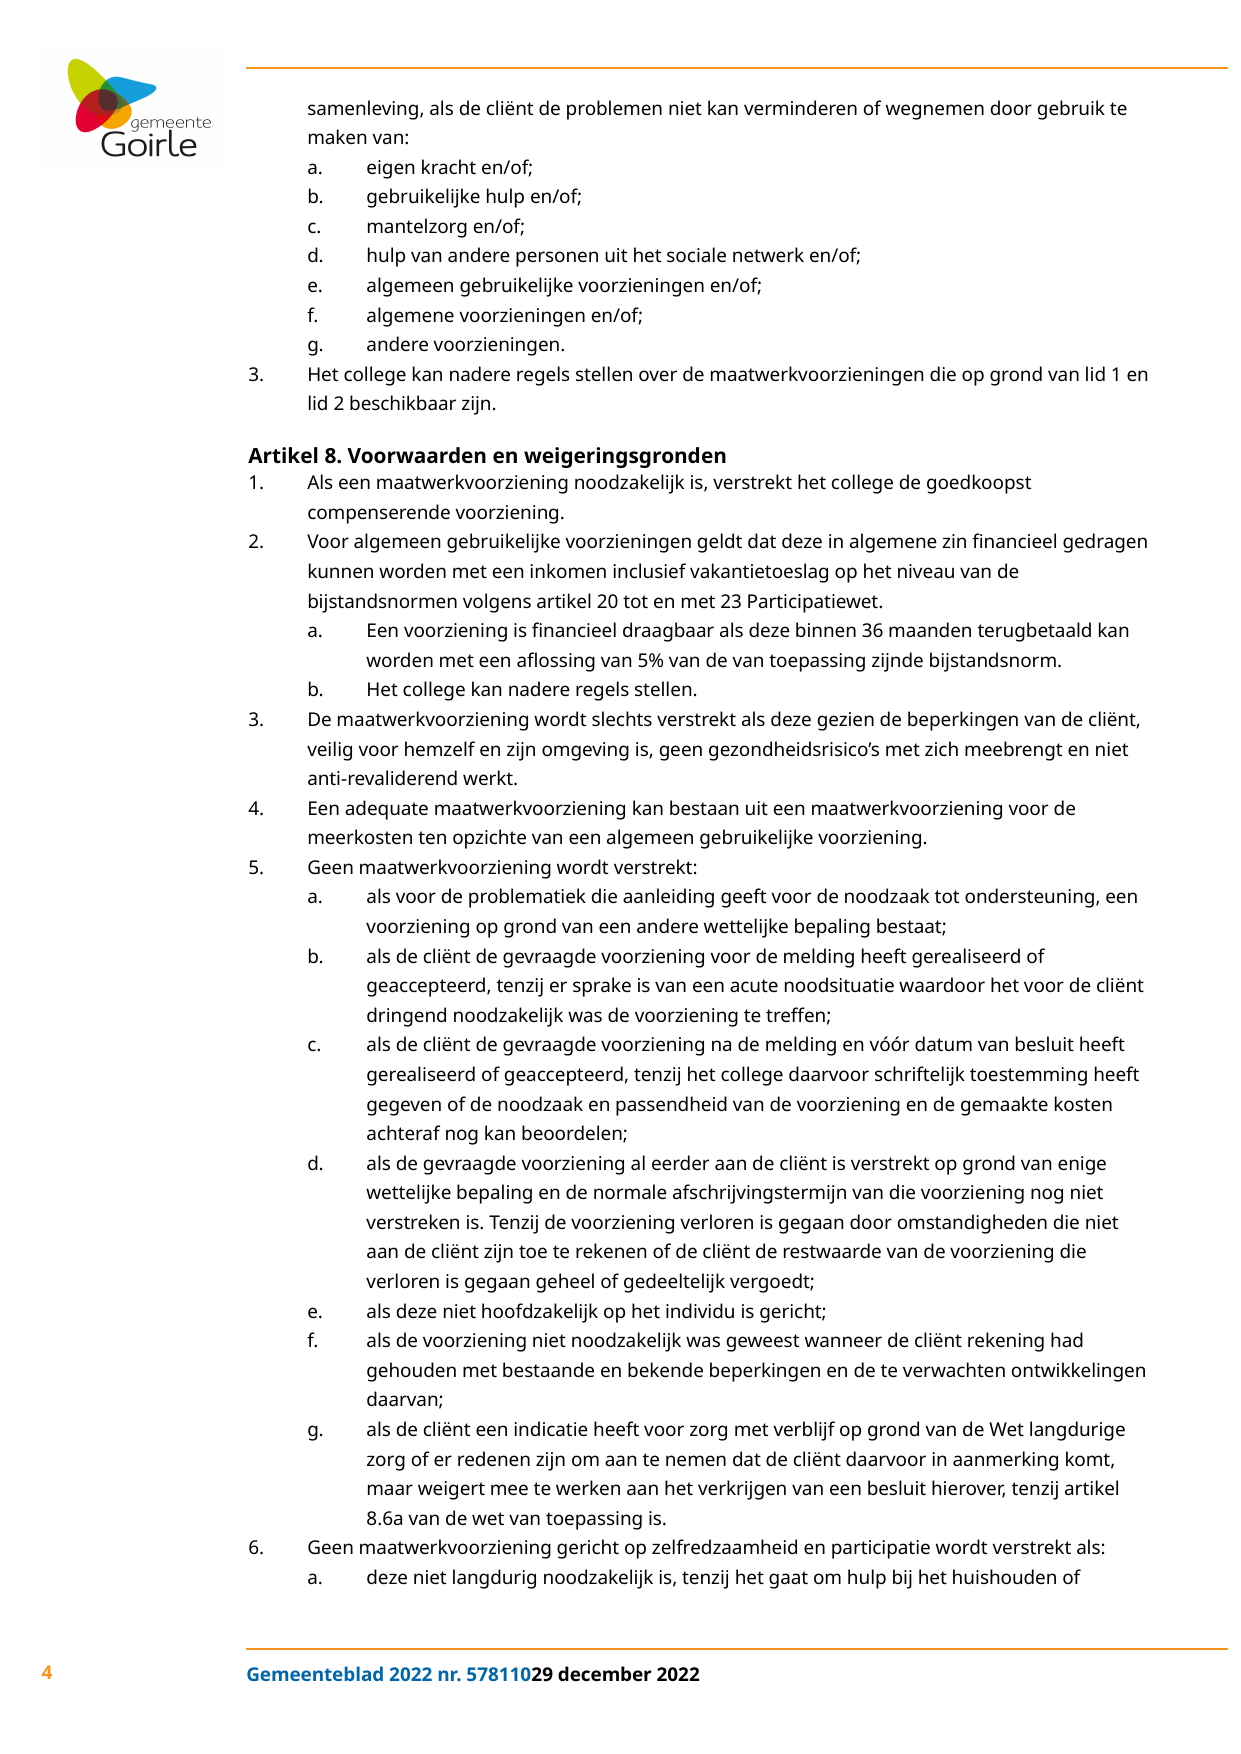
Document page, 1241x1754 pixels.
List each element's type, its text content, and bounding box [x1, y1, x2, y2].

list samenleving, als de cliënt de problemen niet kan verminderen of wegnemen door gebruik te maken van: [248, 95, 1152, 150]
list als de voorziening niet noodzakelijk was geweest wanneer de cliënt rekening had gehouden met bestaande en bekende beperkingen en de te verwachten ontwikkelingen daarvan; [307, 1327, 1152, 1412]
list gebruikelijke hulp en/of; [307, 183, 1152, 209]
text Artikel 8. Voorwaarden en weigeringsgronden [248, 441, 1152, 469]
list als de cliënt de gevraagde voorziening na de melding en vóór datum van besluit heeft gerealiseerd of geaccepteerd, tenzij het college daarvoor schriftelijk toestemming heeft gegeven of de noodzaak en passendheid van de voorziening en de gemaakte kosten achteraf nog kan beoordelen; [307, 1032, 1152, 1146]
picture [41, 47, 231, 172]
list deze niet langdurig noodzakelijk is, tenzij het gaat om hulp bij het huishouden of [307, 1564, 1152, 1590]
list als de cliënt een indicatie heeft voor zorg met verblijf op grond van de Wet langdurige zorg of er redenen zijn om aan te nemen dat de cliënt daarvoor in aanmerking komt, maar weigert mee te werken aan het verkrijgen van een besluit hierover, tenzij artikel 8.6a van de wet van toepassing is. [307, 1416, 1152, 1531]
list Geen maatwerkvoorziening gericht op zelfredzaamheid en participatie wordt verstrekt als: [248, 1534, 1152, 1560]
list Een voorziening is financieel draagbaar als deze binnen 36 maanden terugbetaald kan worden met een aflossing van 5% van de van toepassing zijnde bijstandsnorm. [307, 617, 1152, 673]
list hulp van andere personen uit het sociale netwerk en/of; [307, 243, 1152, 268]
list Het college kan nadere regels stellen. [307, 677, 1152, 702]
list als deze niet hoofdzakelijk op het individu is gericht; [307, 1298, 1152, 1323]
list Een adequate maatwerkvoorziening kan bestaan uit een maatwerkvoorziening voor de meerkosten ten opzichte van een algemeen gebruikelijke voorziening. [248, 795, 1152, 850]
list als voor de problematiek die aanleiding geeft voor de noodzaak tot ondersteuning, een voorziening op grond van een andere wettelijke bepaling bestaat; [307, 884, 1152, 939]
list als de gevraagde voorziening al eerder aan de cliënt is verstrekt op grond van enige wettelijke bepaling en de normale afschrijvingstermijn van die voorziening nog niet verstreken is. Tenzij de voorziening verloren is gegaan door omstandigheden die niet aan de cliënt zijn toe te rekenen of de cliënt de restwaarde van de voorziening die verloren is gegaan geheel of gedeeltelijk vergoedt; [307, 1150, 1152, 1294]
list Geen maatwerkvoorziening wordt verstrekt: [248, 854, 1152, 880]
list eigen kracht en/of; [307, 154, 1152, 180]
list Het college kan nadere regels stellen over de maatwerkvoorzieningen die op grond van lid 1 en lid 2 beschikbaar zijn. [248, 361, 1152, 416]
list andere voorzieningen. [307, 331, 1152, 357]
list als de cliënt de gevraagde voorziening voor de melding heeft gerealiseerd of geaccepteerd, tenzij er sprake is van een acute noodsituatie waardoor het voor de cliënt dringend noodzakelijk was de voorziening te treffen; [307, 943, 1152, 1028]
list mantelzorg en/of; [307, 213, 1152, 239]
list Voor algemeen gebruikelijke voorzieningen geldt dat deze in algemene zin financieel gedragen kunnen worden met een inkomen inclusief vakantietoeslag op het niveau van de bijstandsnormen volgens artikel 20 tot en met 23 Participatiewet. [248, 529, 1152, 613]
list algemeen gebruikelijke voorzieningen en/of; [307, 272, 1152, 298]
list algemene voorzieningen en/of; [307, 302, 1152, 328]
list Als een maatwerkvoorziening noodzakelijk is, verstrekt het college de goedkoopst compenserende voorziening. [248, 469, 1152, 525]
list De maatwerkvoorziening wordt slechts verstrekt als deze gezien de beperkingen van de cliënt, veilig voor hemzelf en zijn omgeving is, geen gezondheidsrisico’s met zich meebrengt en niet anti-revaliderend werkt. [248, 706, 1152, 791]
